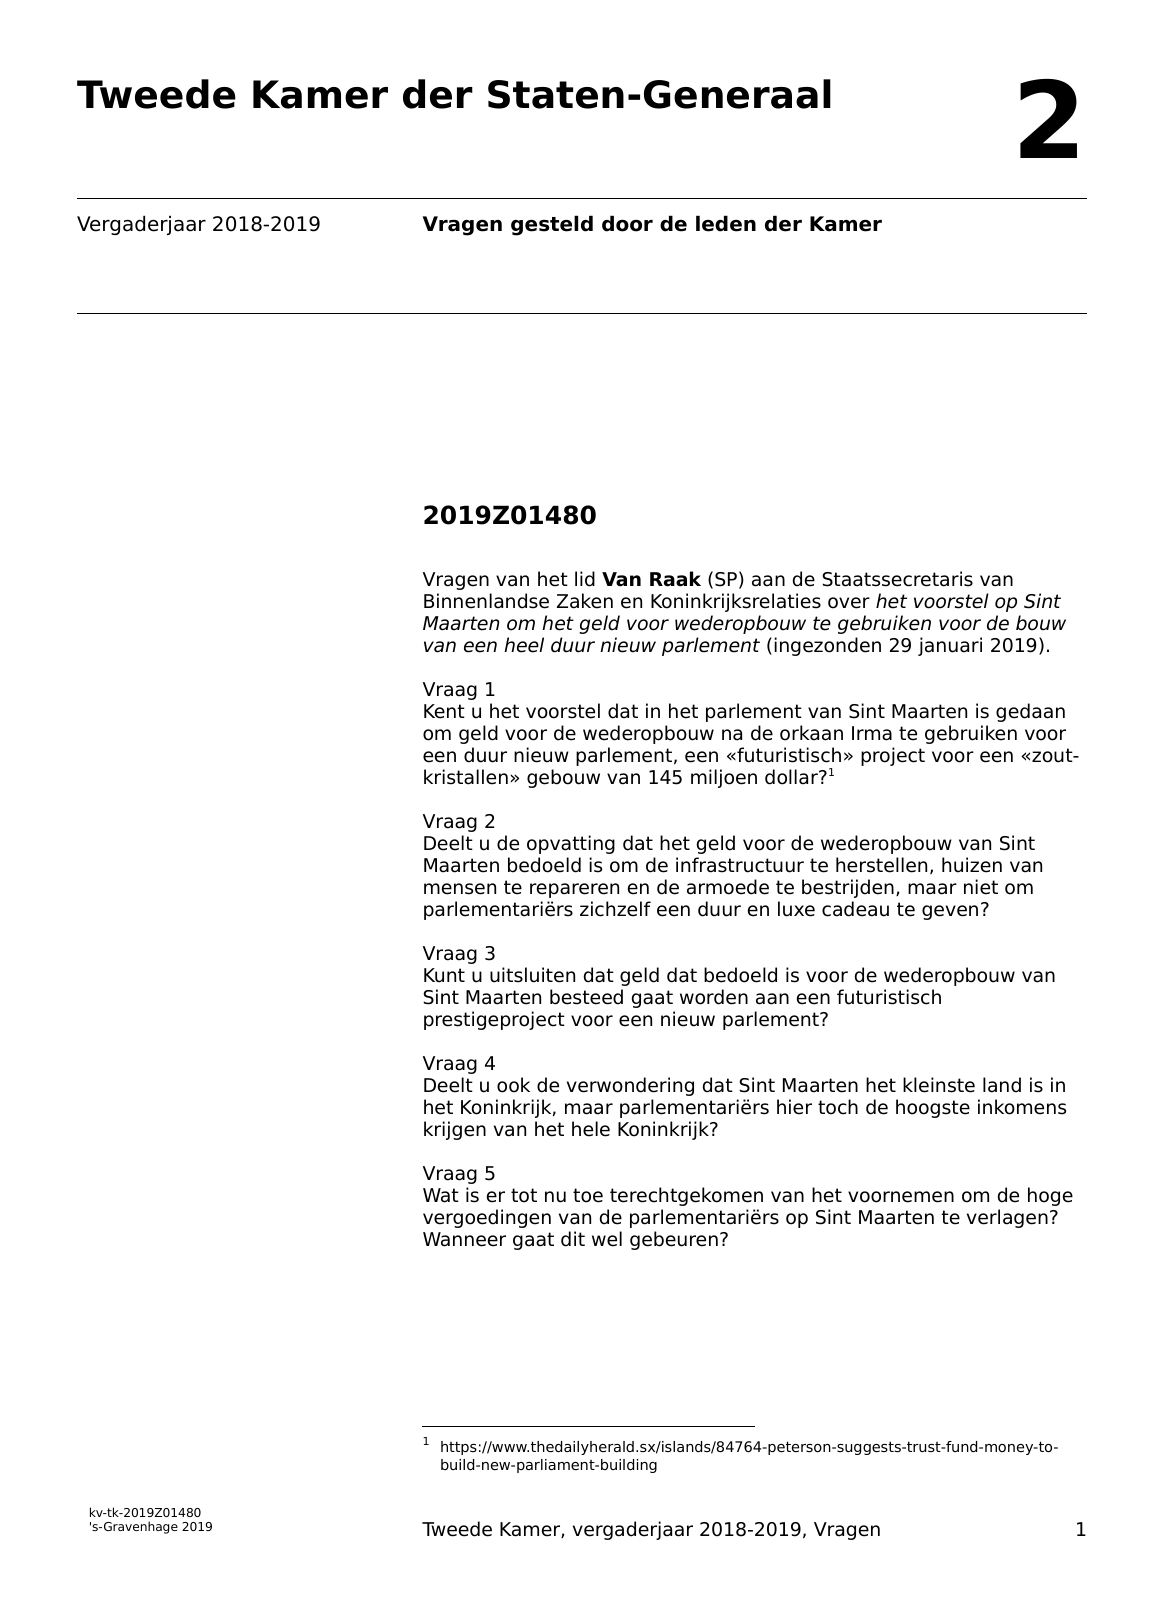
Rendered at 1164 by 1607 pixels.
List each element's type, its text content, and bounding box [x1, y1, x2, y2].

text Deelt u ook de verwondering dat Sint Maarten het kleinste land is in het Koninkrijk, maar parlementariërs hier toch de hoogste inkomens krijgen van het hele Koninkrijk? [422, 1075, 1087, 1141]
text Vraag 1 [422, 679, 1087, 701]
text kv-tk-2019Z01480 [88, 1506, 323, 1520]
text 2019Z01480 [422, 501, 1087, 531]
table_header Tweede Kamer der Staten-Generaal [77, 59, 886, 198]
text Vraag 4 [422, 1053, 1087, 1075]
table_cell Vergaderjaar 2018-2019 [77, 199, 422, 313]
text https://www.thedailyherald.sx/islands/84764-peterson-suggests-trust-fund-money-to-build-new-parliament-building [422, 1435, 1087, 1474]
text Vraag 3 [422, 943, 1087, 965]
table_header 2 [886, 59, 1087, 198]
text Vragen van het lid Van Raak (SP) aan de Staatssecretaris van Binnenlandse Zaken en Koninkrijksrelaties over het voorstel op Sint Maarten om het geld voor wederopbouw te gebruiken voor de bouw van een heel duur nieuw parlement (ingezonden 29 januari 2019). [422, 569, 1087, 657]
text 's-Gravenhage 2019 [88, 1520, 323, 1534]
text Kunt u uitsluiten dat geld dat bedoeld is voor de wederopbouw van Sint Maarten besteed gaat worden aan een futuristisch prestigeproject voor een nieuw parlement? [422, 965, 1087, 1031]
text Vraag 2 [422, 811, 1087, 833]
text Wat is er tot nu toe terechtgekomen van het voornemen om de hoge vergoedingen van de parlementariërs op Sint Maarten te verlagen? Wanneer gaat dit wel gebeuren? [422, 1185, 1087, 1251]
text Vraag 5 [422, 1163, 1087, 1185]
table_cell Vragen gesteld door de leden der Kamer [422, 199, 1087, 313]
text Kent u het voorstel dat in het parlement van Sint Maarten is gedaan om geld voor de wederopbouw na de orkaan Irma te gebruiken voor een duur nieuw parlement, een «futuristisch» project voor een «zout-kristallen» gebouw van 145 miljoen dollar? [422, 701, 1087, 789]
text Deelt u de opvatting dat het geld voor de wederopbouw van Sint Maarten bedoeld is om de infrastructuur te herstellen, huizen van mensen te repareren en de armoede te bestrijden, maar niet om parlementariërs zichzelf een duur en luxe cadeau te geven? [422, 833, 1087, 921]
